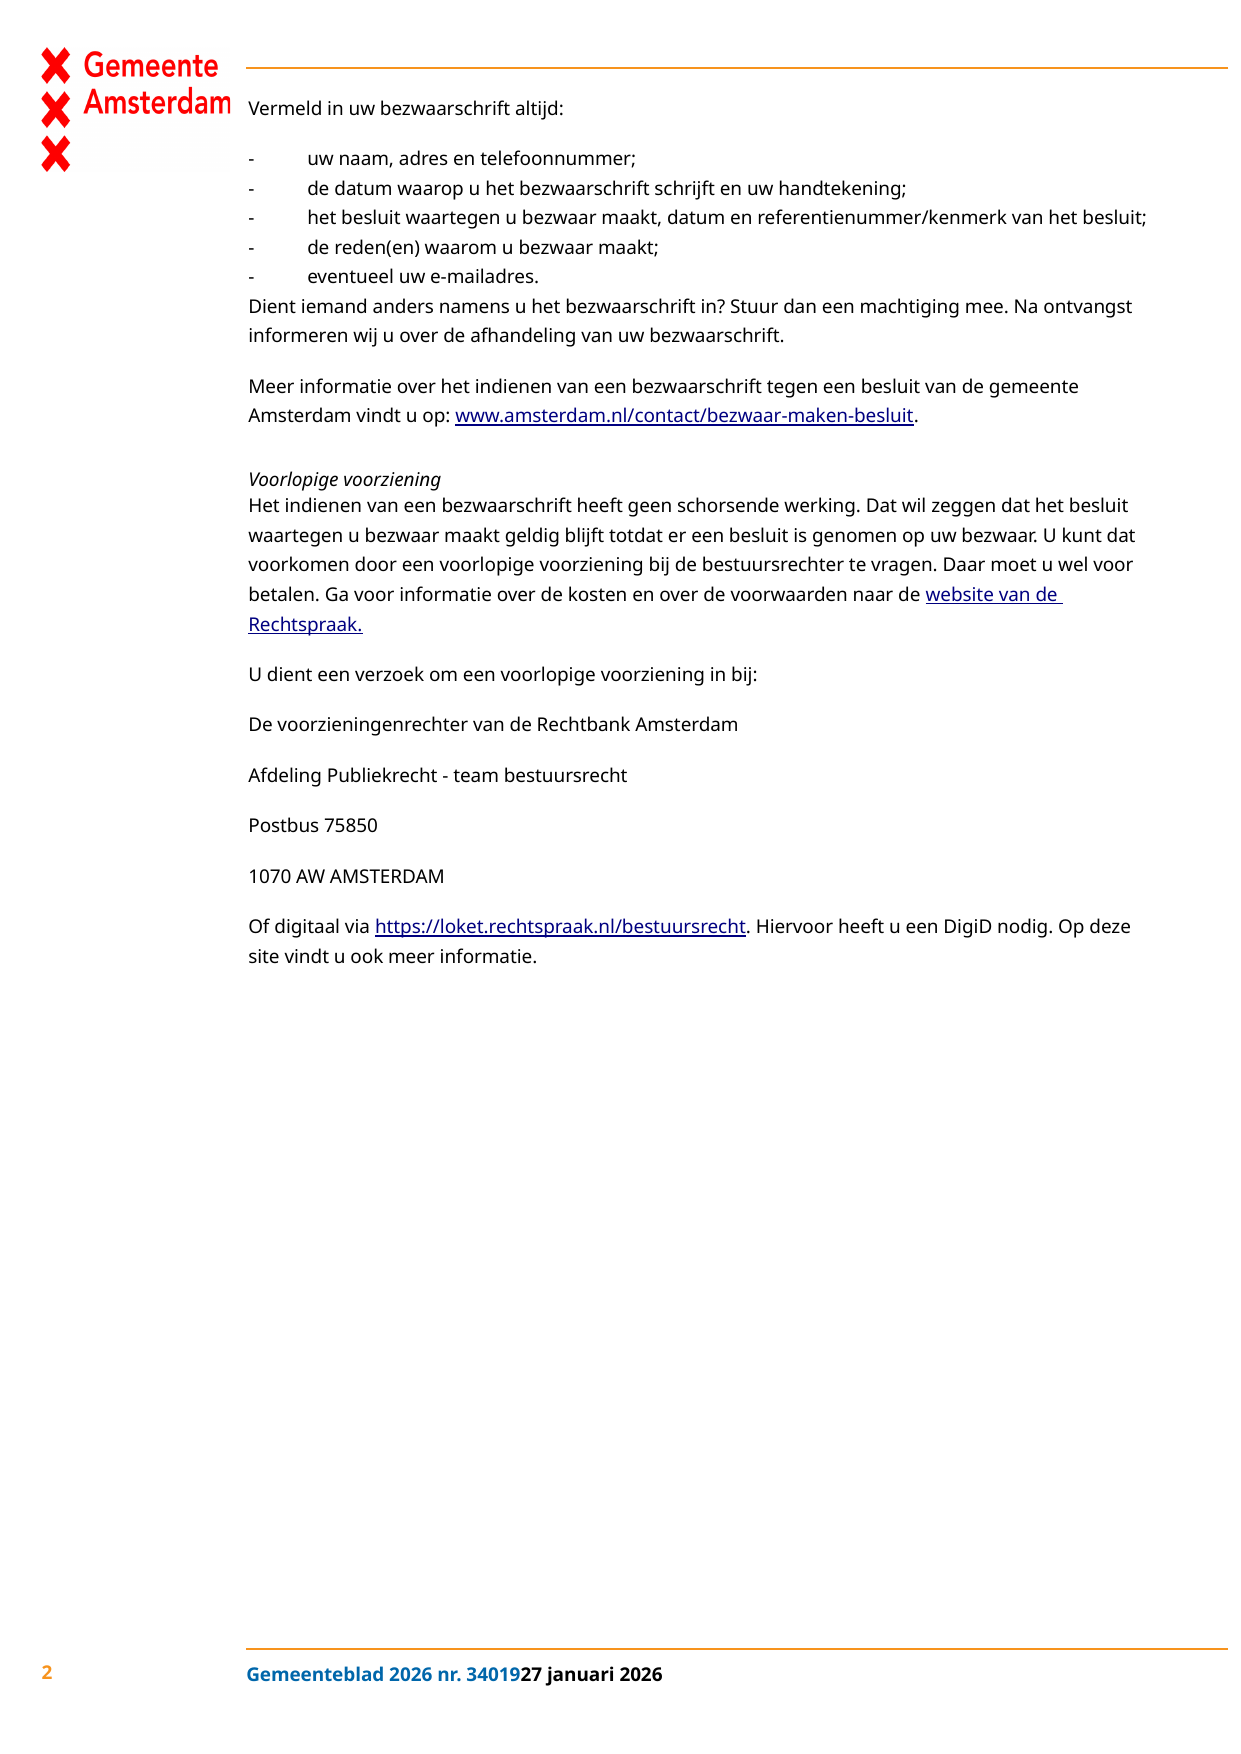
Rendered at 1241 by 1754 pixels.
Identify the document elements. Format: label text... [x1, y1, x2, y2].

text 1070 AW AMSTERDAM [248, 863, 1152, 888]
list de reden(en) waarom u bezwaar maakt; [248, 234, 1152, 260]
picture [41, 47, 231, 172]
list het besluit waartegen u bezwaar maakt, datum en referentienummer/kenmerk van het besluit; [248, 204, 1152, 230]
list de datum waarop u het bezwaarschrift schrijft en uw handtekening; [248, 175, 1152, 201]
text Afdeling Publiekrecht - team bestuursrecht [248, 762, 1152, 788]
text Voorlopige voorziening [248, 467, 1152, 492]
text Vermeld in uw bezwaarschrift altijd: [248, 95, 1152, 121]
text Het indienen van een bezwaarschrift heeft geen schorsende werking. Dat wil zeggen dat het besluit waartegen u bezwaar maakt geldig blijft totdat er een besluit is genomen op uw bezwaar. U kunt dat voorkomen door een voorlopige voorziening bij de bestuursrechter te vragen. Daar moet u wel voor betalen. Ga voor informatie over de kosten en over de voorwaarden naar de website van de Rechtspraak. [248, 492, 1152, 636]
list eventueel uw e-mailadres. [248, 263, 1152, 289]
text De voorzieningenrechter van de Rechtbank Amsterdam [248, 712, 1152, 737]
text Postbus 75850 [248, 812, 1152, 838]
text Of digitaal via https://loket.rechtspraak.nl/bestuursrecht. Hiervoor heeft u een DigiD nodig. Op deze site vindt u ook meer informatie. [248, 913, 1152, 968]
text U dient een verzoek om een voorlopige voorziening in bij: [248, 661, 1152, 687]
text Meer informatie over het indienen van een bezwaarschrift tegen een besluit van de gemeente Amsterdam vindt u op: www.amsterdam.nl/contact/bezwaar-maken-besluit. [248, 373, 1152, 428]
text Dient iemand anders namens u het bezwaarschrift in? Stuur dan een machtiging mee. Na ontvangst informeren wij u over de afhandeling van uw bezwaarschrift. [248, 293, 1152, 348]
list uw naam, adres en telefoonnummer; [248, 145, 1152, 171]
